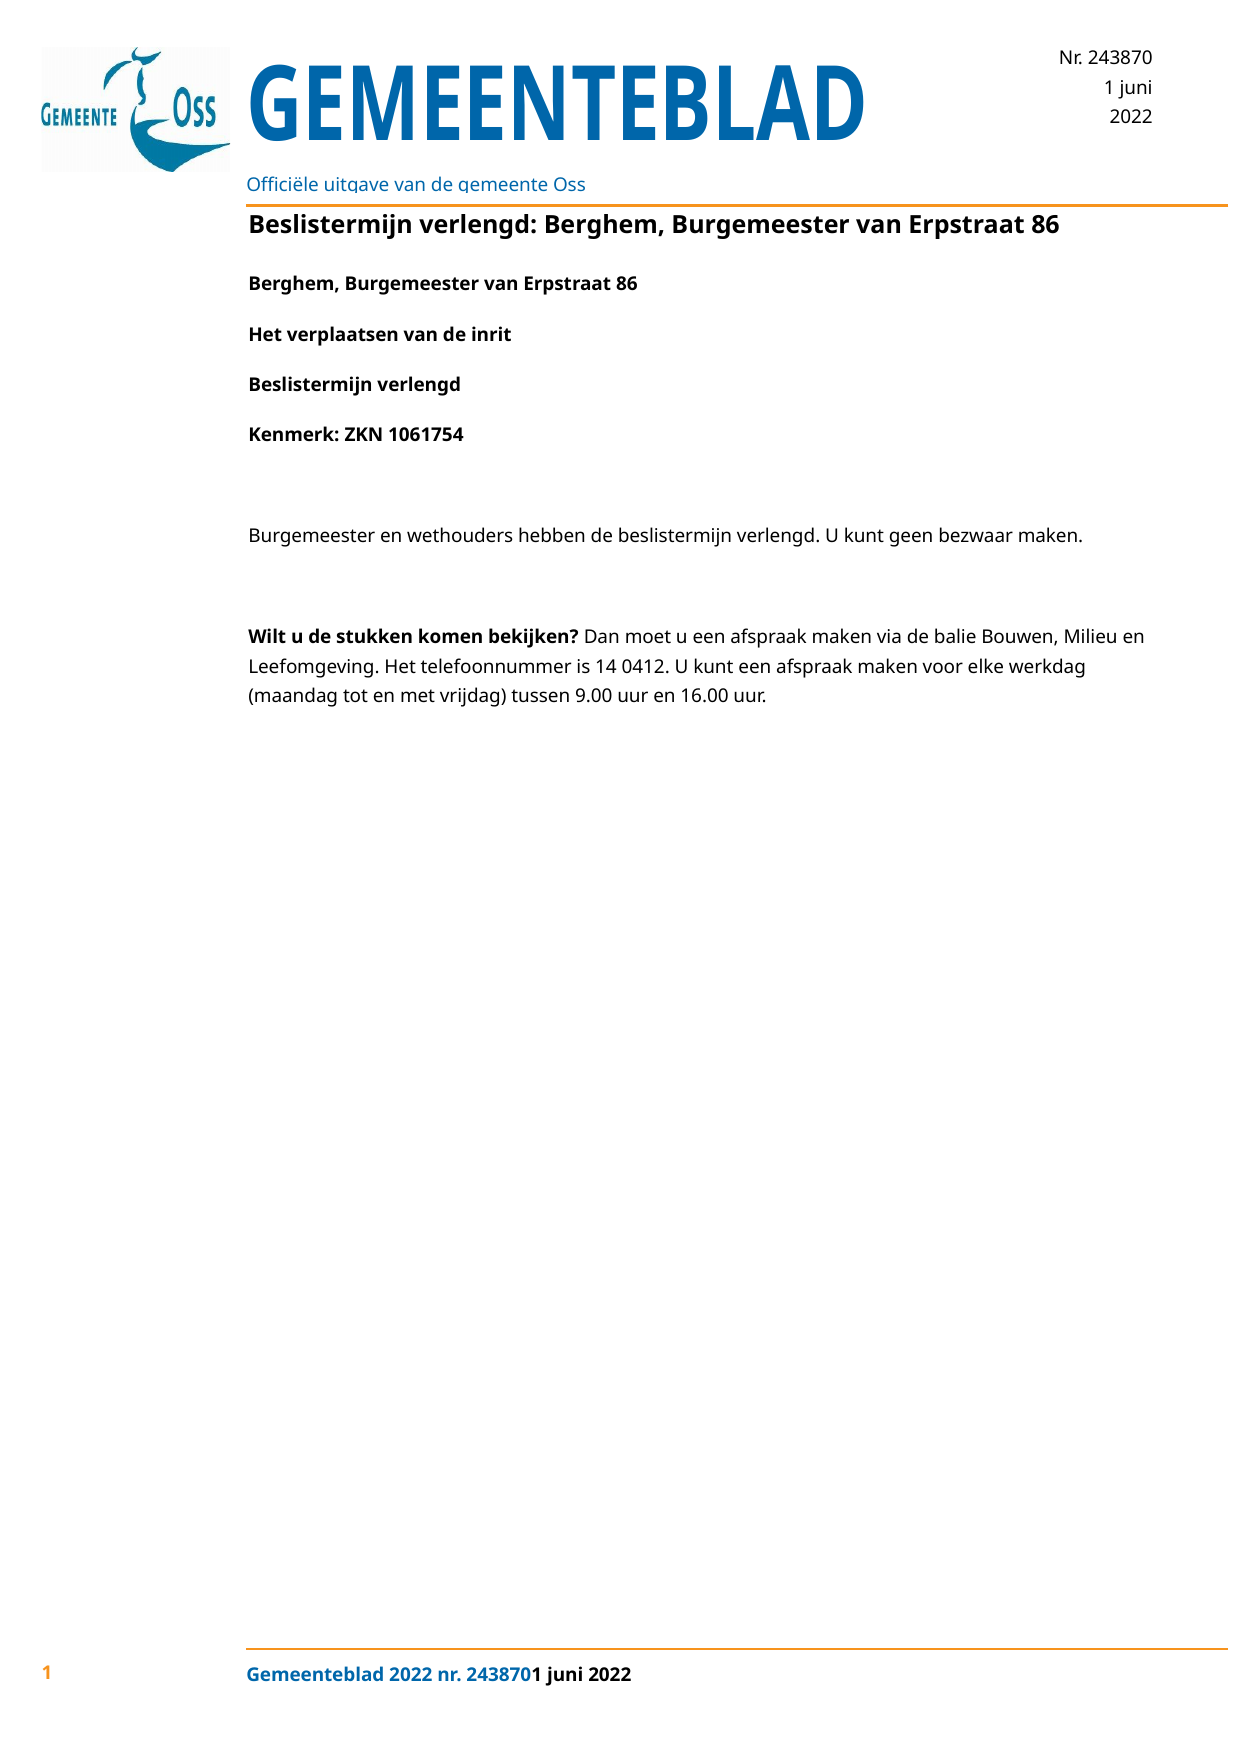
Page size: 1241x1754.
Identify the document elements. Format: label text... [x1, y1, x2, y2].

picture [41, 47, 231, 172]
text Burgemeester en wethouders hebben de beslistermijn verlengd. U kunt geen bezwaar maken. [248, 522, 1152, 548]
text Beslistermijn verlengd [248, 371, 1152, 397]
text Het verplaatsen van de inrit [248, 321, 1152, 346]
text Berghem, Burgemeester van Erpstraat 86 [248, 270, 1152, 296]
text Beslistermijn verlengd: Berghem, Burgemeester van Erpstraat 86 [248, 207, 1152, 241]
text Kenmerk: ZKN 1061754 [248, 422, 1152, 447]
text Wilt u de stukken komen bekijken? Dan moet u een afspraak maken via de balie Bouwen, Milieu en Leefomgeving. Het telefoonnummer is 14 0412. U kunt een afspraak maken voor elke werkdag (maandag tot en met vrijdag) tussen 9.00 uur en 16.00 uur. [248, 623, 1152, 708]
